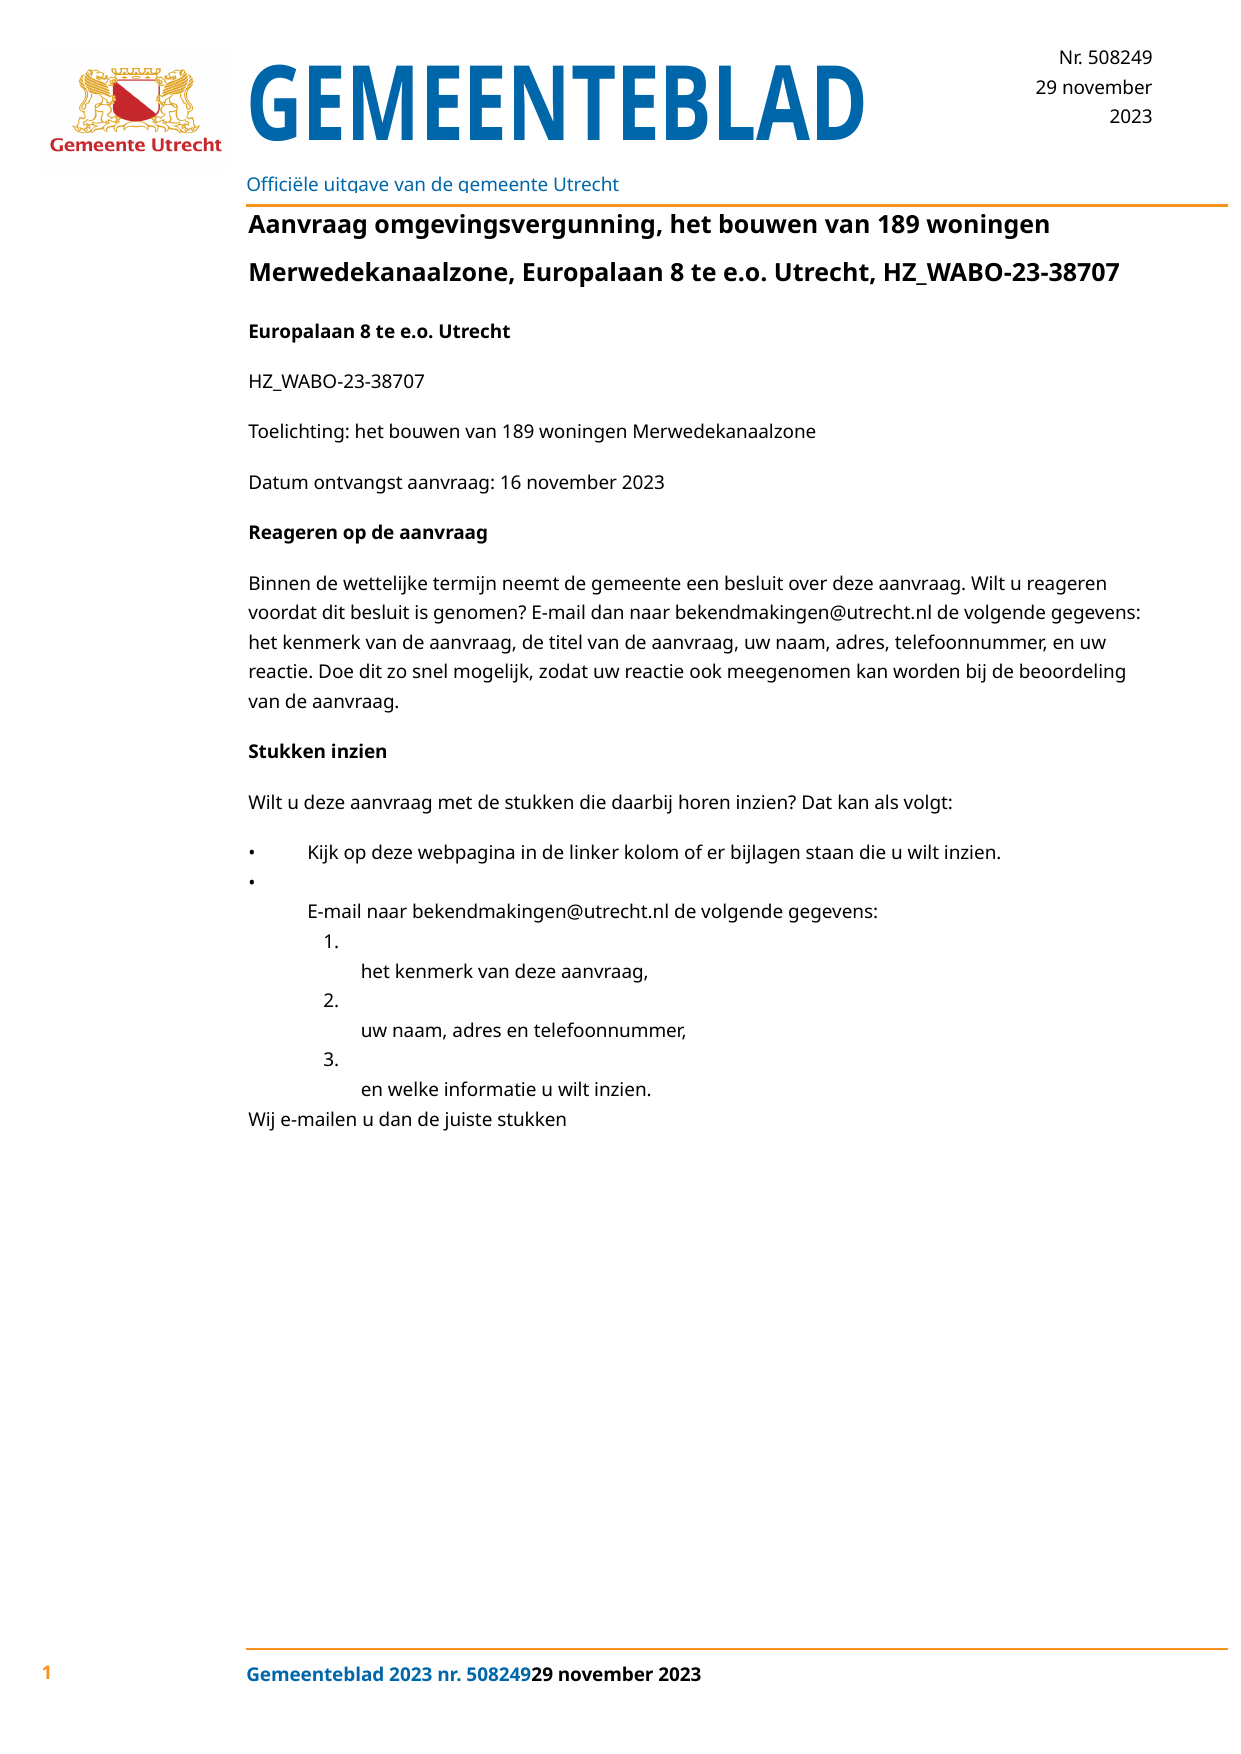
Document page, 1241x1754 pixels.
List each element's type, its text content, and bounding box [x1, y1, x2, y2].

text Binnen de wettelijke termijn neemt de gemeente een besluit over deze aanvraag. Wilt u reageren voordat dit besluit is genomen? E-mail dan naar bekendmakingen@utrecht.nl de volgende gegevens: het kenmerk van de aanvraag, de titel van de aanvraag, uw naam, adres, telefoonnummer, en uw reactie. Doe dit zo snel mogelijk, zodat uw reactie ook meegenomen kan worden bij de beoordeling van de aanvraag. [248, 570, 1152, 714]
list het kenmerk van deze aanvraag, [323, 958, 1152, 984]
list uw naam, adres en telefoonnummer, [323, 1017, 1152, 1043]
text Reageren op de aanvraag [248, 519, 1152, 545]
text Datum ontvangst aanvraag: 16 november 2023 [248, 469, 1152, 495]
text Wilt u deze aanvraag met de stukken die daarbij horen inzien? Dat kan als volgt: [248, 789, 1152, 815]
picture [41, 47, 231, 172]
list Kijk op deze webpagina in de linker kolom of er bijlagen staan die u wilt inzien. [248, 839, 1152, 865]
list en welke informatie u wilt inzien. [323, 1076, 1152, 1102]
text HZ_WABO-23-38707 [248, 368, 1152, 394]
text Aanvraag omgevingsvergunning, het bouwen van 189 woningen Merwedekanaalzone, Europalaan 8 te e.o. Utrecht, HZ_WABO-23-38707 [248, 207, 1152, 288]
text Toelichting: het bouwen van 189 woningen Merwedekanaalzone [248, 419, 1152, 444]
list E-mail naar bekendmakingen@utrecht.nl de volgende gegevens: [248, 899, 1152, 924]
text Stukken inzien [248, 739, 1152, 764]
text Europalaan 8 te e.o. Utrecht [248, 318, 1152, 344]
text Wij e-mailen u dan de juiste stukken [248, 1106, 1152, 1132]
